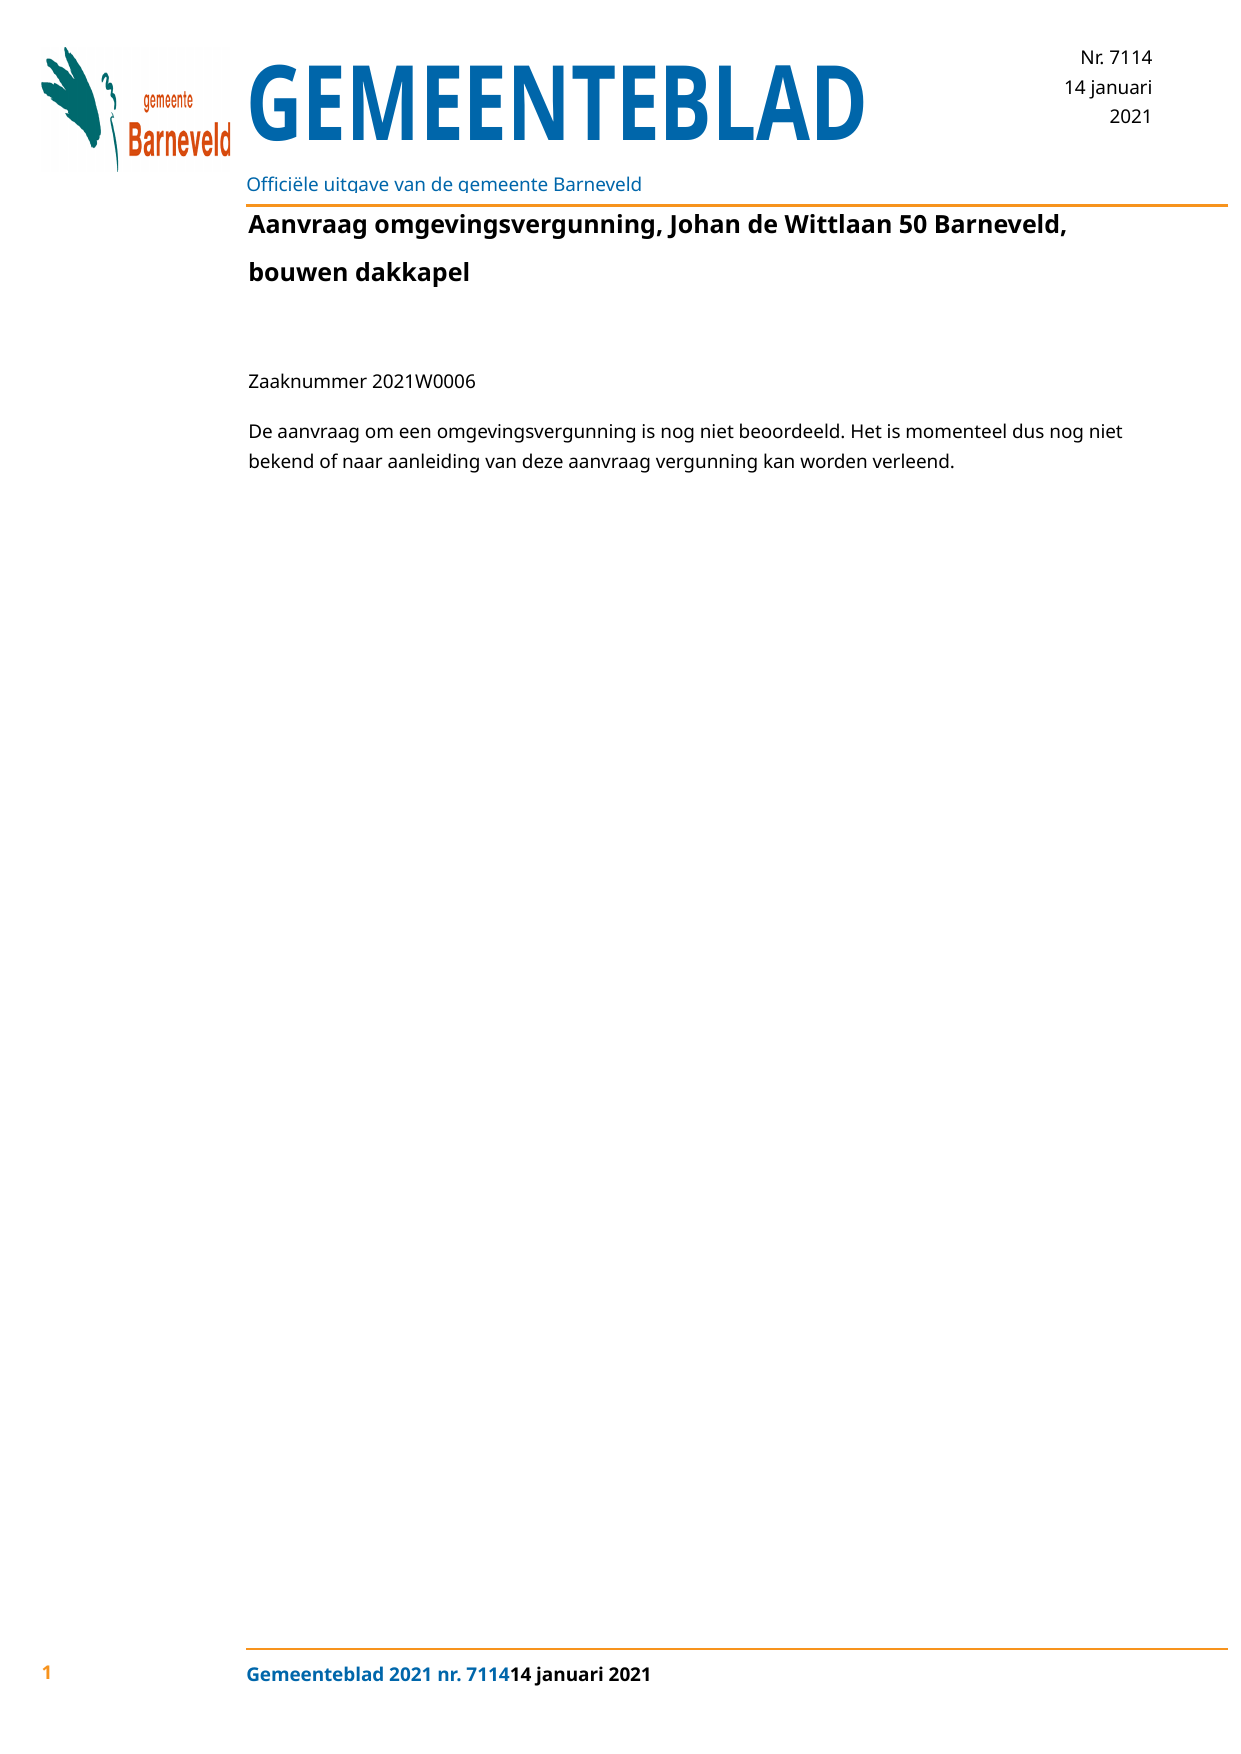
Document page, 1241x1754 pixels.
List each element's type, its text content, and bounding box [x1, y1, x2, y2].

picture [41, 47, 231, 172]
text Zaaknummer 2021W0006 [248, 368, 1152, 394]
text Aanvraag omgevingsvergunning, Johan de Wittlaan 50 Barneveld, bouwen dakkapel [248, 207, 1152, 288]
text De aanvraag om een omgevingsvergunning is nog niet beoordeeld. Het is momenteel dus nog niet bekend of naar aanleiding van deze aanvraag vergunning kan worden verleend. [248, 419, 1152, 474]
